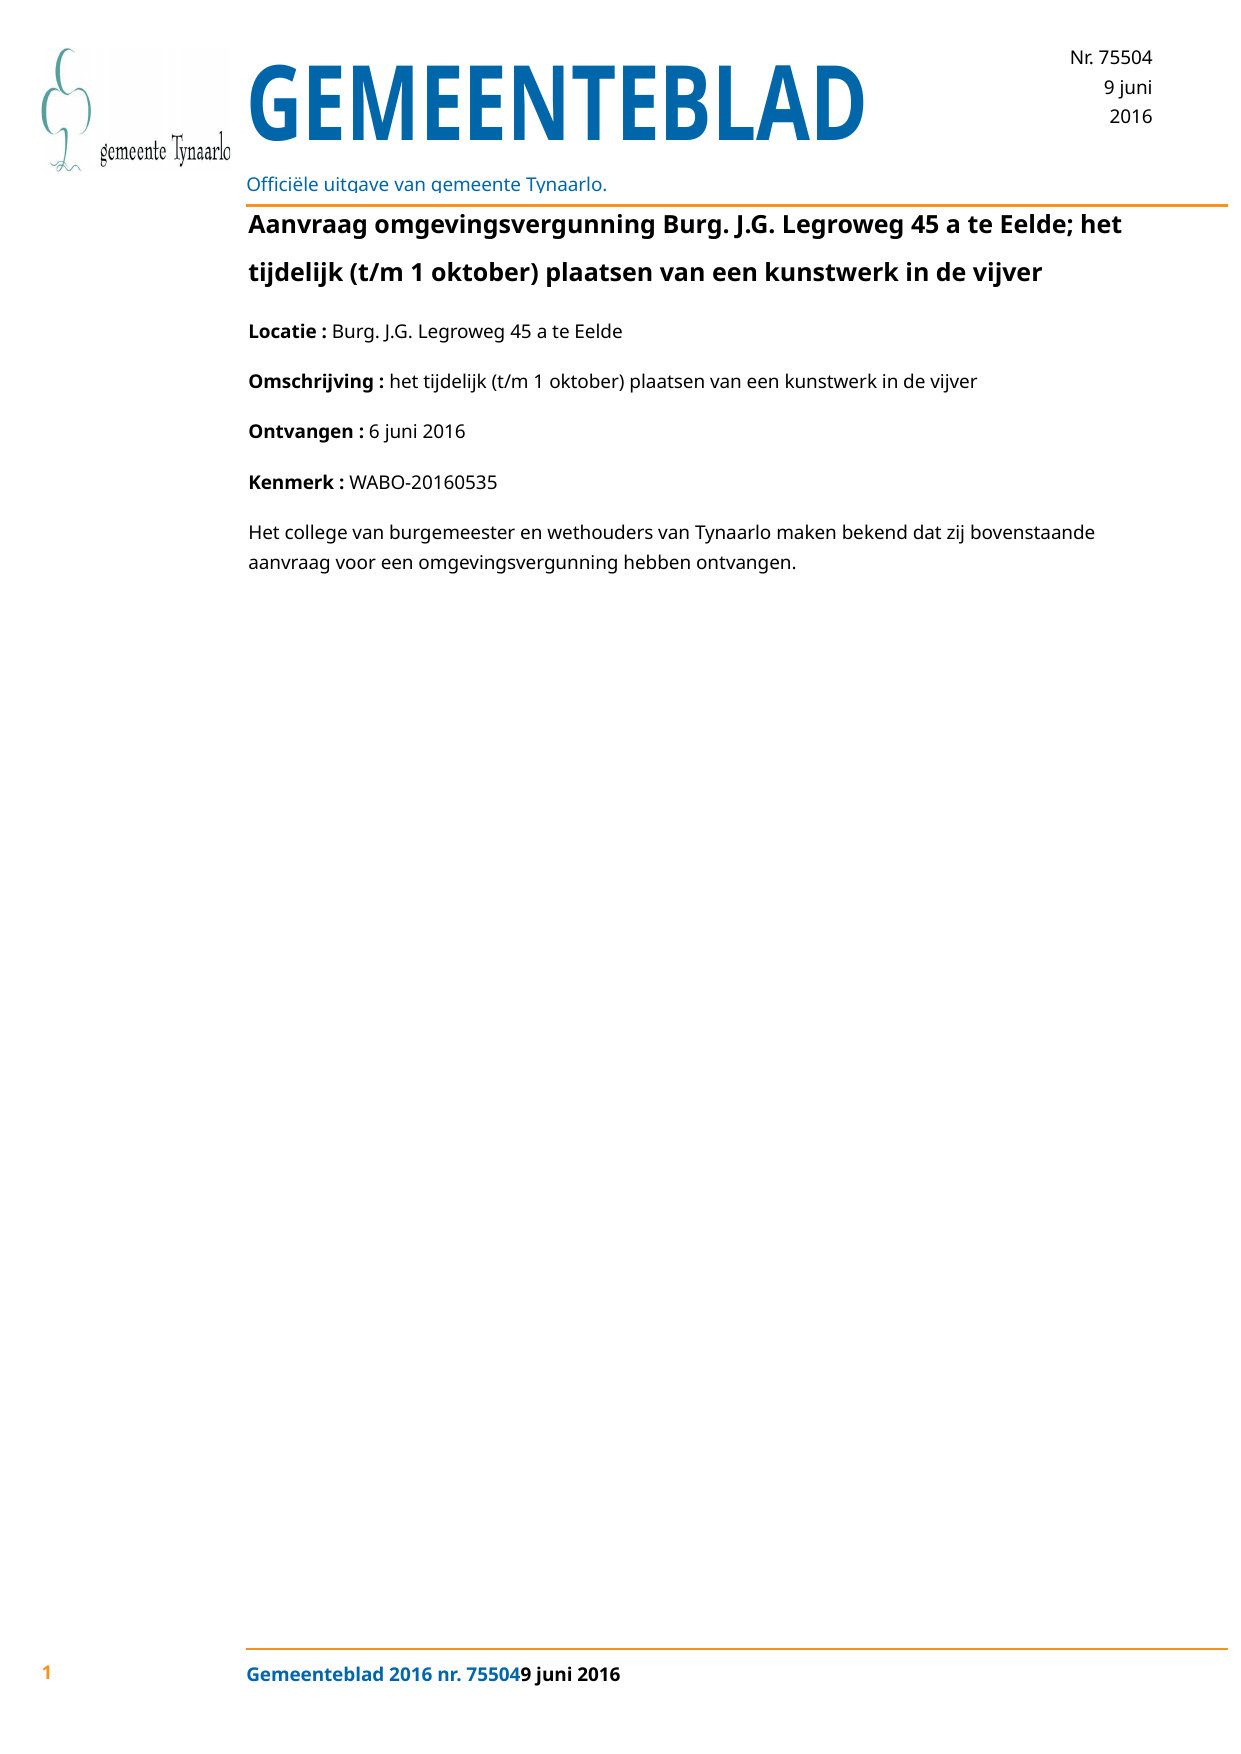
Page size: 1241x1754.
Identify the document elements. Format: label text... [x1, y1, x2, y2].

text Omschrijving : het tijdelijk (t/m 1 oktober) plaatsen van een kunstwerk in de vijver [248, 368, 1152, 394]
text Aanvraag omgevingsvergunning Burg. J.G. Legroweg 45 a te Eelde; het tijdelijk (t/m 1 oktober) plaatsen van een kunstwerk in de vijver [248, 207, 1152, 288]
picture [41, 47, 231, 172]
text Het college van burgemeester en wethouders van Tynaarlo maken bekend dat zij bovenstaande aanvraag voor een omgevingsvergunning hebben ontvangen. [248, 519, 1152, 575]
text Locatie : Burg. J.G. Legroweg 45 a te Eelde [248, 318, 1152, 344]
text Kenmerk : WABO-20160535 [248, 469, 1152, 495]
text Ontvangen : 6 juni 2016 [248, 419, 1152, 444]
